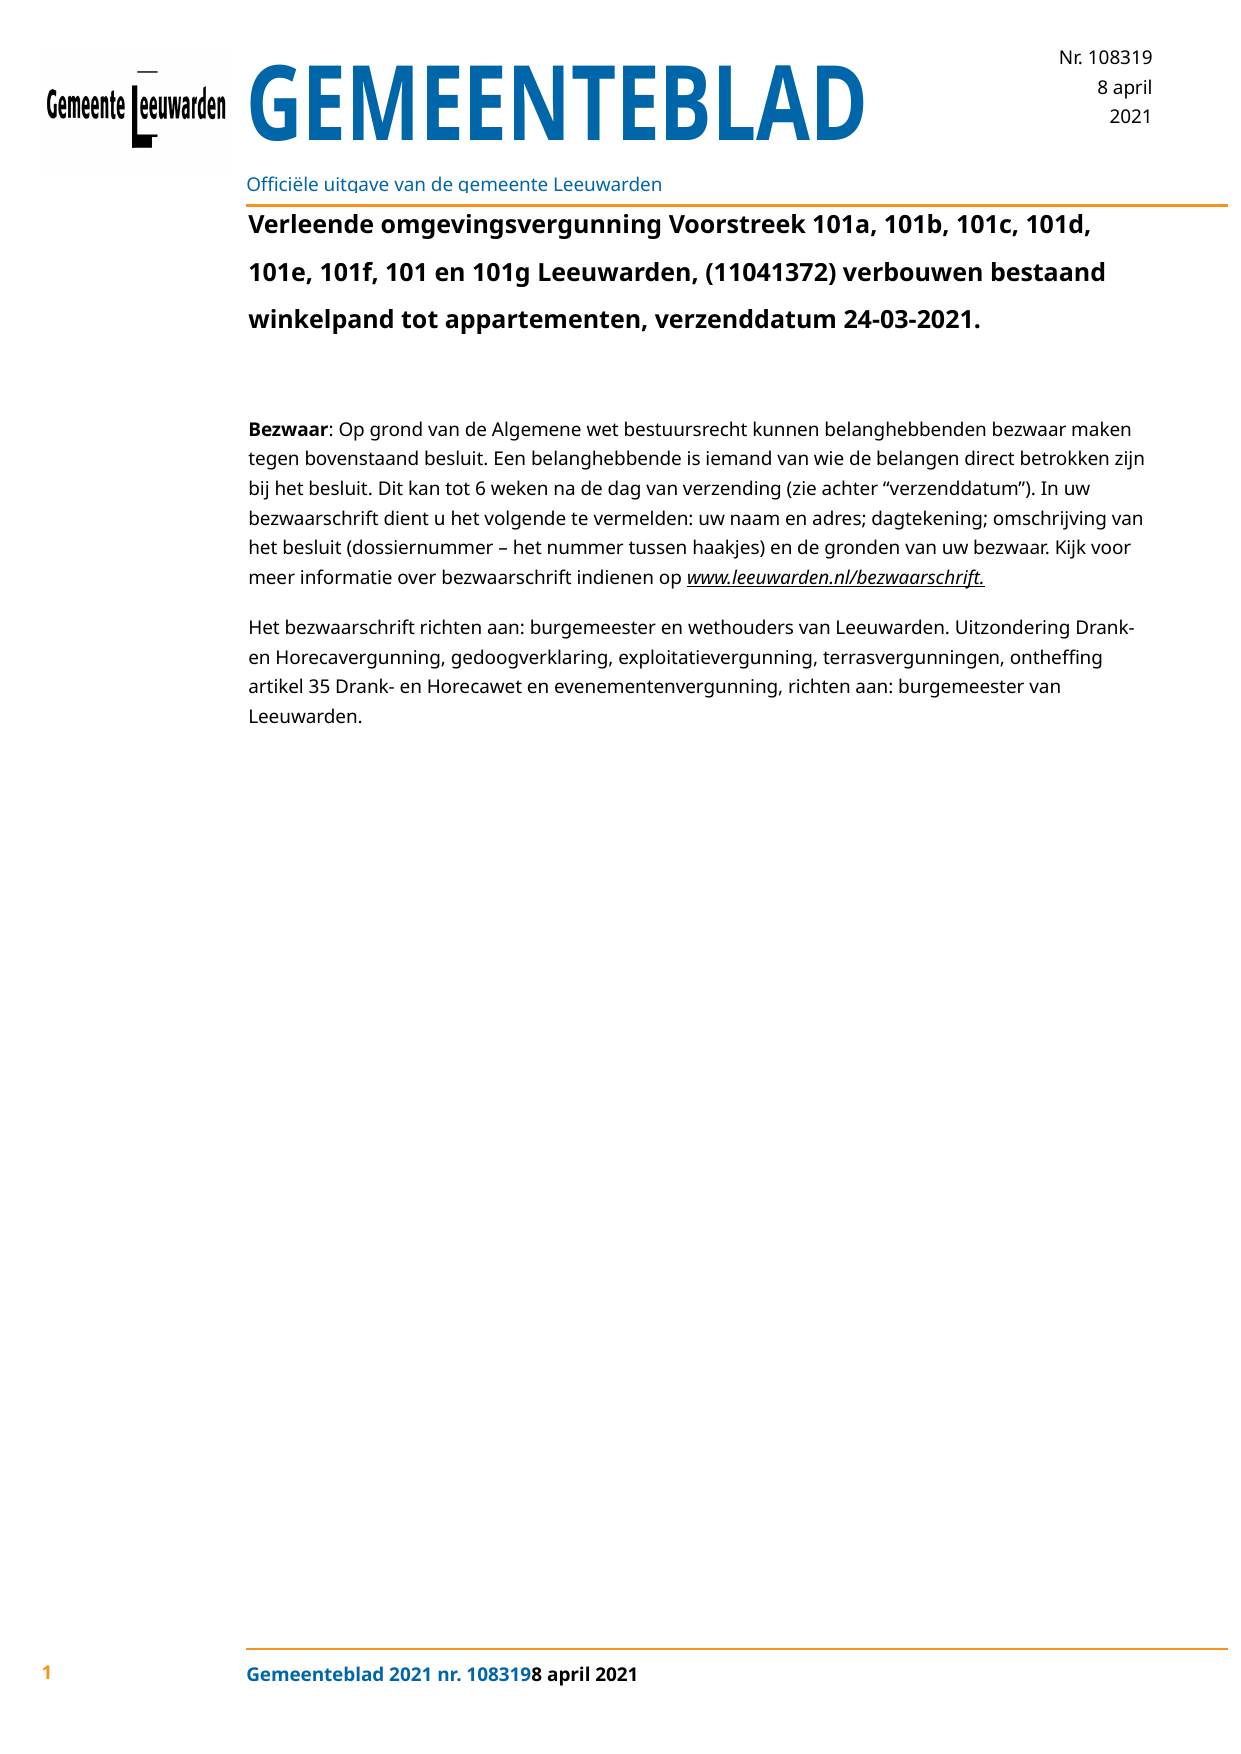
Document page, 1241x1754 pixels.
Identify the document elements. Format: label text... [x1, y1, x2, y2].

text Het bezwaarschrift richten aan: burgemeester en wethouders van Leeuwarden. Uitzondering Drank- en Horecavergunning, gedoogverklaring, exploitatievergunning, terrasvergunningen, ontheffing artikel 35 Drank- en Horecawet en evenementenvergunning, richten aan: burgemeester van Leeuwarden. [248, 614, 1152, 729]
text Bezwaar: Op grond van de Algemene wet bestuursrecht kunnen belanghebbenden bezwaar maken tegen bovenstaand besluit. Een belanghebbende is iemand van wie de belangen direct betrokken zijn bij het besluit. Dit kan tot 6 weken na de dag van verzending (zie achter “verzenddatum”). In uw bezwaarschrift dient u het volgende te vermelden: uw naam en adres; dagtekening; omschrijving van het besluit (dossiernummer – het nummer tussen haakjes) en de gronden van uw bezwaar. Kijk voor meer informatie over bezwaarschrift indienen op www.leeuwarden.nl/bezwaarschrift. [248, 416, 1152, 589]
text Verleende omgevingsvergunning Voorstreek 101a, 101b, 101c, 101d, 101e, 101f, 101 en 101g Leeuwarden, (11041372) verbouwen bestaand winkelpand tot appartementen, verzenddatum 24-03-2021. [248, 207, 1152, 336]
picture [41, 47, 231, 172]
